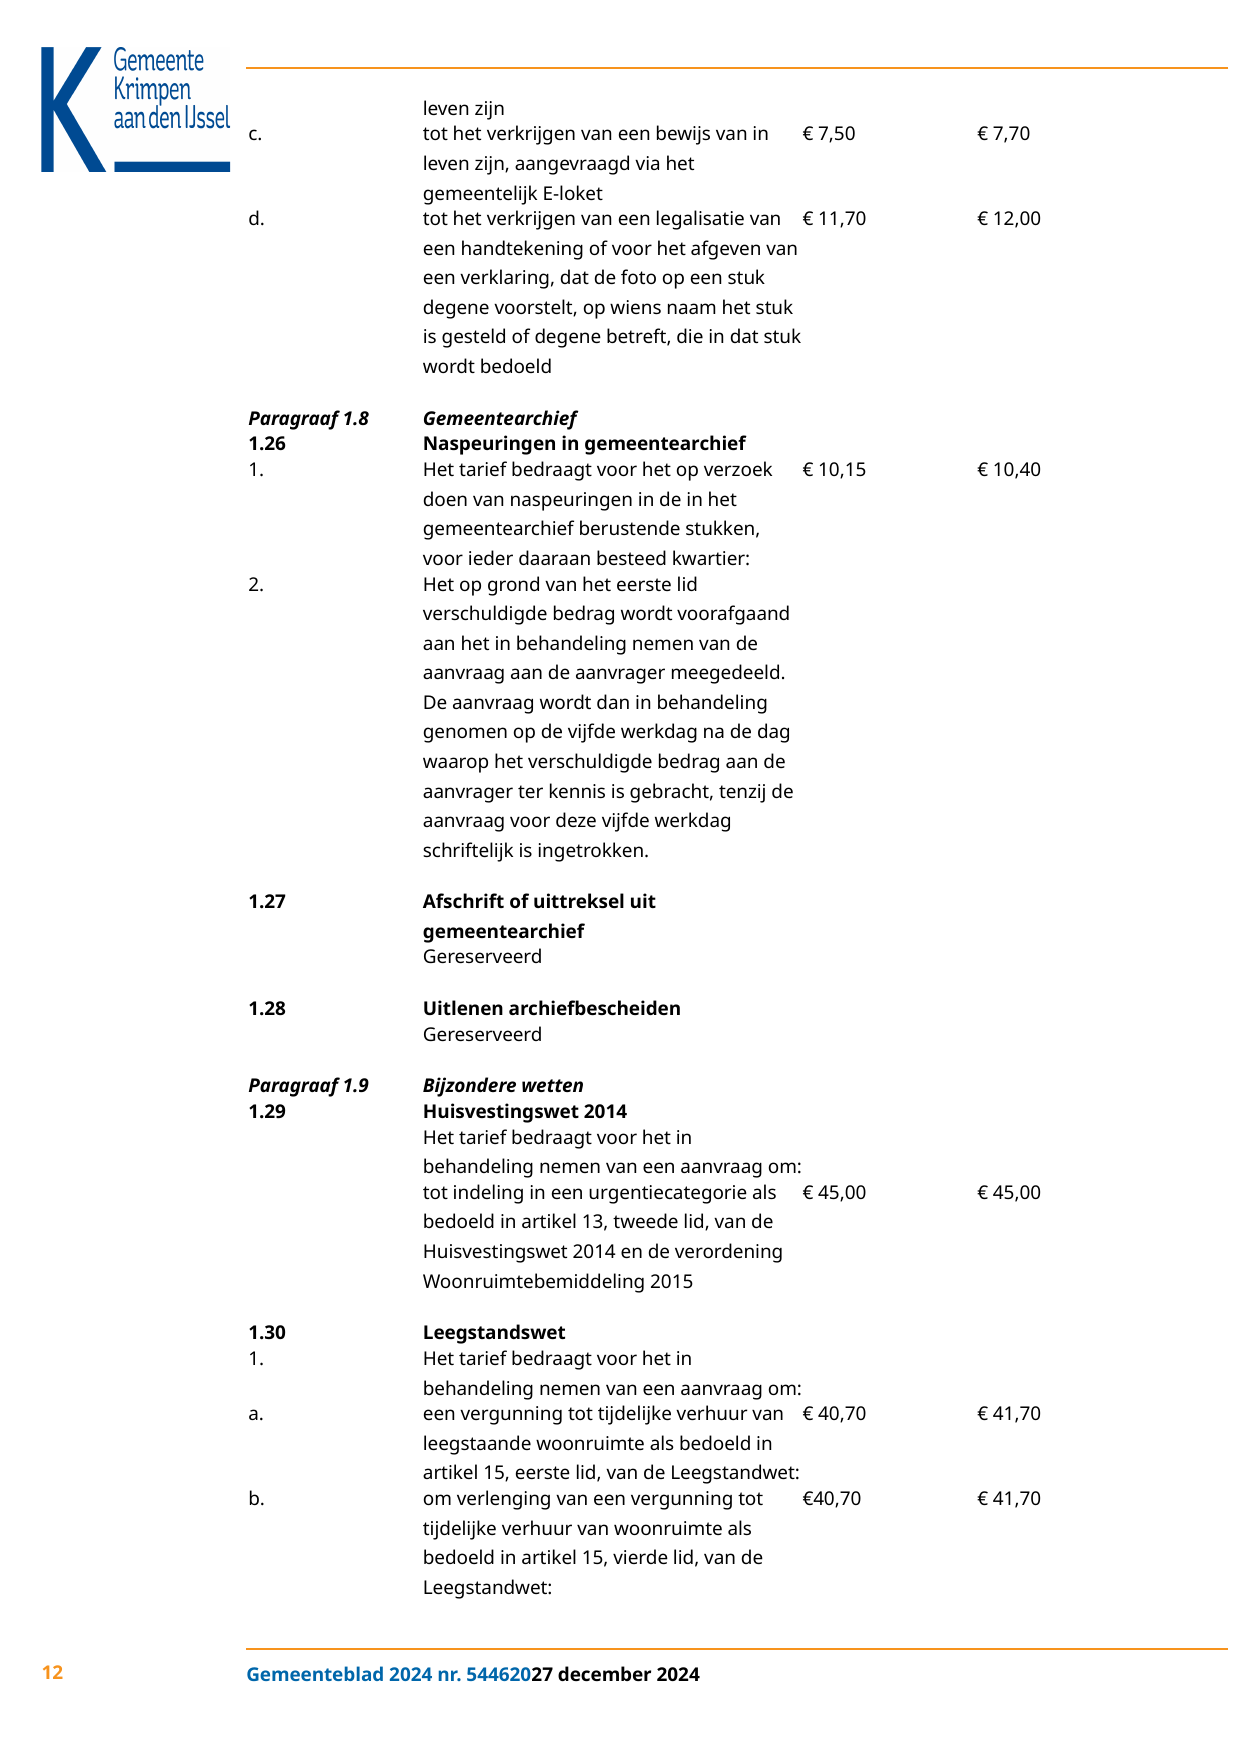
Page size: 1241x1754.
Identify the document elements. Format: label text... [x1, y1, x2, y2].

table_cell [977, 1294, 1152, 1319]
table_cell Naspeuringen in gemeentearchief [423, 431, 802, 456]
table_cell € 12,00 [977, 205, 1152, 379]
table_cell € 41,70 [977, 1485, 1152, 1600]
table_cell [802, 431, 977, 456]
table_cell [248, 379, 423, 405]
table_cell tot indeling in een urgentiecategorie als bedoeld in artikel 13, tweede lid, van de Huisvestingswet 2014 en de verordening Woonruimtebemiddeling 2015 [423, 1179, 802, 1294]
table_cell [977, 889, 1152, 944]
table_cell Het tarief bedraagt voor het op verzoek doen van naspeuringen in de in het gemeentearchief berustende stukken, voor ieder daaraan besteed kwartier: [423, 456, 802, 571]
table_cell 1.30 [248, 1319, 423, 1345]
table_cell 2. [248, 571, 423, 863]
table_cell tot het verkrijgen van een bewijs van in leven zijn, aangevraagd via het gemeentelijk E-loket [423, 121, 802, 205]
table_cell Gemeentearchief [423, 405, 802, 431]
table_cell € 10,15 [802, 456, 977, 571]
table_cell Leegstandswet [423, 1319, 802, 1345]
table_cell [977, 1073, 1152, 1098]
table_cell 1. [248, 1345, 423, 1400]
table_cell 1.27 [248, 889, 423, 944]
table_cell Paragraaf 1.8 [248, 405, 423, 431]
table_cell Huisvestingswet 2014 [423, 1098, 802, 1124]
table_cell [248, 944, 423, 969]
table_cell om verlenging van een vergunning tot tijdelijke verhuur van woonruimte als bedoeld in artikel 15, vierde lid, van de Leegstandwet: [423, 1485, 802, 1600]
table_cell € 10,40 [977, 456, 1152, 571]
table_cell 1. [248, 456, 423, 571]
table_cell [977, 944, 1152, 969]
table_cell 1.29 [248, 1098, 423, 1124]
table_cell [802, 95, 977, 121]
table_cell € 45,00 [802, 1179, 977, 1294]
table_cell Afschrift of uittreksel uit gemeentearchief [423, 889, 802, 944]
table_cell [977, 1319, 1152, 1345]
picture [41, 47, 231, 172]
table_cell [802, 863, 977, 888]
table_cell Het tarief bedraagt voor het in behandeling nemen van een aanvraag om: [423, 1345, 802, 1400]
table_cell [977, 863, 1152, 888]
table_cell tot het verkrijgen van een legalisatie van een handtekening of voor het afgeven van een verklaring, dat de foto op een stuk degene voorstelt, op wiens naam het stuk is gesteld of degene betreft, die in dat stuk wordt bedoeld [423, 205, 802, 379]
table_cell [802, 405, 977, 431]
table_cell [423, 379, 802, 405]
table_cell [423, 1047, 802, 1072]
table_cell Het tarief bedraagt voor het in behandeling nemen van een aanvraag om: [423, 1124, 802, 1179]
table_cell [802, 1098, 977, 1124]
table_cell [802, 1319, 977, 1345]
table_cell [802, 1345, 977, 1400]
table_cell [802, 970, 977, 995]
table_cell [423, 863, 802, 888]
table_cell Bijzondere wetten [423, 1073, 802, 1098]
table_cell [802, 379, 977, 405]
table_cell [248, 1047, 423, 1072]
table_cell [802, 1124, 977, 1179]
table_cell leven zijn [423, 95, 802, 121]
table_cell [248, 863, 423, 888]
table_cell 1.28 [248, 995, 423, 1021]
table_cell [802, 1294, 977, 1319]
table_cell [802, 889, 977, 944]
table_cell 1.26 [248, 431, 423, 456]
table_cell [248, 1021, 423, 1047]
table_cell [248, 1294, 423, 1319]
table_cell [977, 995, 1152, 1021]
table_cell € 7,70 [977, 121, 1152, 205]
table_cell Gereserveerd [423, 944, 802, 969]
table_cell [802, 1047, 977, 1072]
table_cell [248, 95, 423, 121]
table_cell Het op grond van het eerste lid verschuldigde bedrag wordt voorafgaand aan het in behandeling nemen van de aanvraag aan de aanvrager meegedeeld. De aanvraag wordt dan in behandeling genomen op de vijfde werkdag na de dag waarop het verschuldigde bedrag aan de aanvrager ter kennis is gebracht, tenzij de aanvraag voor deze vijfde werkdag schriftelijk is ingetrokken. [423, 571, 802, 863]
table_cell € 40,70 [802, 1400, 977, 1485]
table_cell € 45,00 [977, 1179, 1152, 1294]
table_cell [977, 1124, 1152, 1179]
table_cell [977, 1047, 1152, 1072]
table_cell [977, 1345, 1152, 1400]
table_cell [802, 1073, 977, 1098]
table_cell [977, 95, 1152, 121]
table_cell c. [248, 121, 423, 205]
table_cell een vergunning tot tijdelijke verhuur van leegstaande woonruimte als bedoeld in artikel 15, eerste lid, van de Leegstandwet: [423, 1400, 802, 1485]
table_cell € 41,70 [977, 1400, 1152, 1485]
table_cell [802, 1021, 977, 1047]
table_cell b. [248, 1485, 423, 1600]
table_cell a. [248, 1400, 423, 1485]
table_cell [977, 571, 1152, 863]
table_cell €40,70 [802, 1485, 977, 1600]
table_cell [802, 995, 977, 1021]
table_cell [248, 970, 423, 995]
table_cell [423, 1294, 802, 1319]
table_cell [977, 405, 1152, 431]
table_cell € 11,70 [802, 205, 977, 379]
table_cell [423, 970, 802, 995]
table_cell [977, 379, 1152, 405]
table_cell [977, 1098, 1152, 1124]
table_cell d. [248, 205, 423, 379]
table_cell Paragraaf 1.9 [248, 1073, 423, 1098]
table_cell [802, 571, 977, 863]
table_cell [977, 970, 1152, 995]
table_cell Uitlenen archiefbescheiden [423, 995, 802, 1021]
table_cell [977, 431, 1152, 456]
table_cell [248, 1179, 423, 1294]
table_cell [977, 1021, 1152, 1047]
table_cell [802, 944, 977, 969]
table_cell [248, 1124, 423, 1179]
table_cell Gereserveerd [423, 1021, 802, 1047]
table_cell € 7,50 [802, 121, 977, 205]
